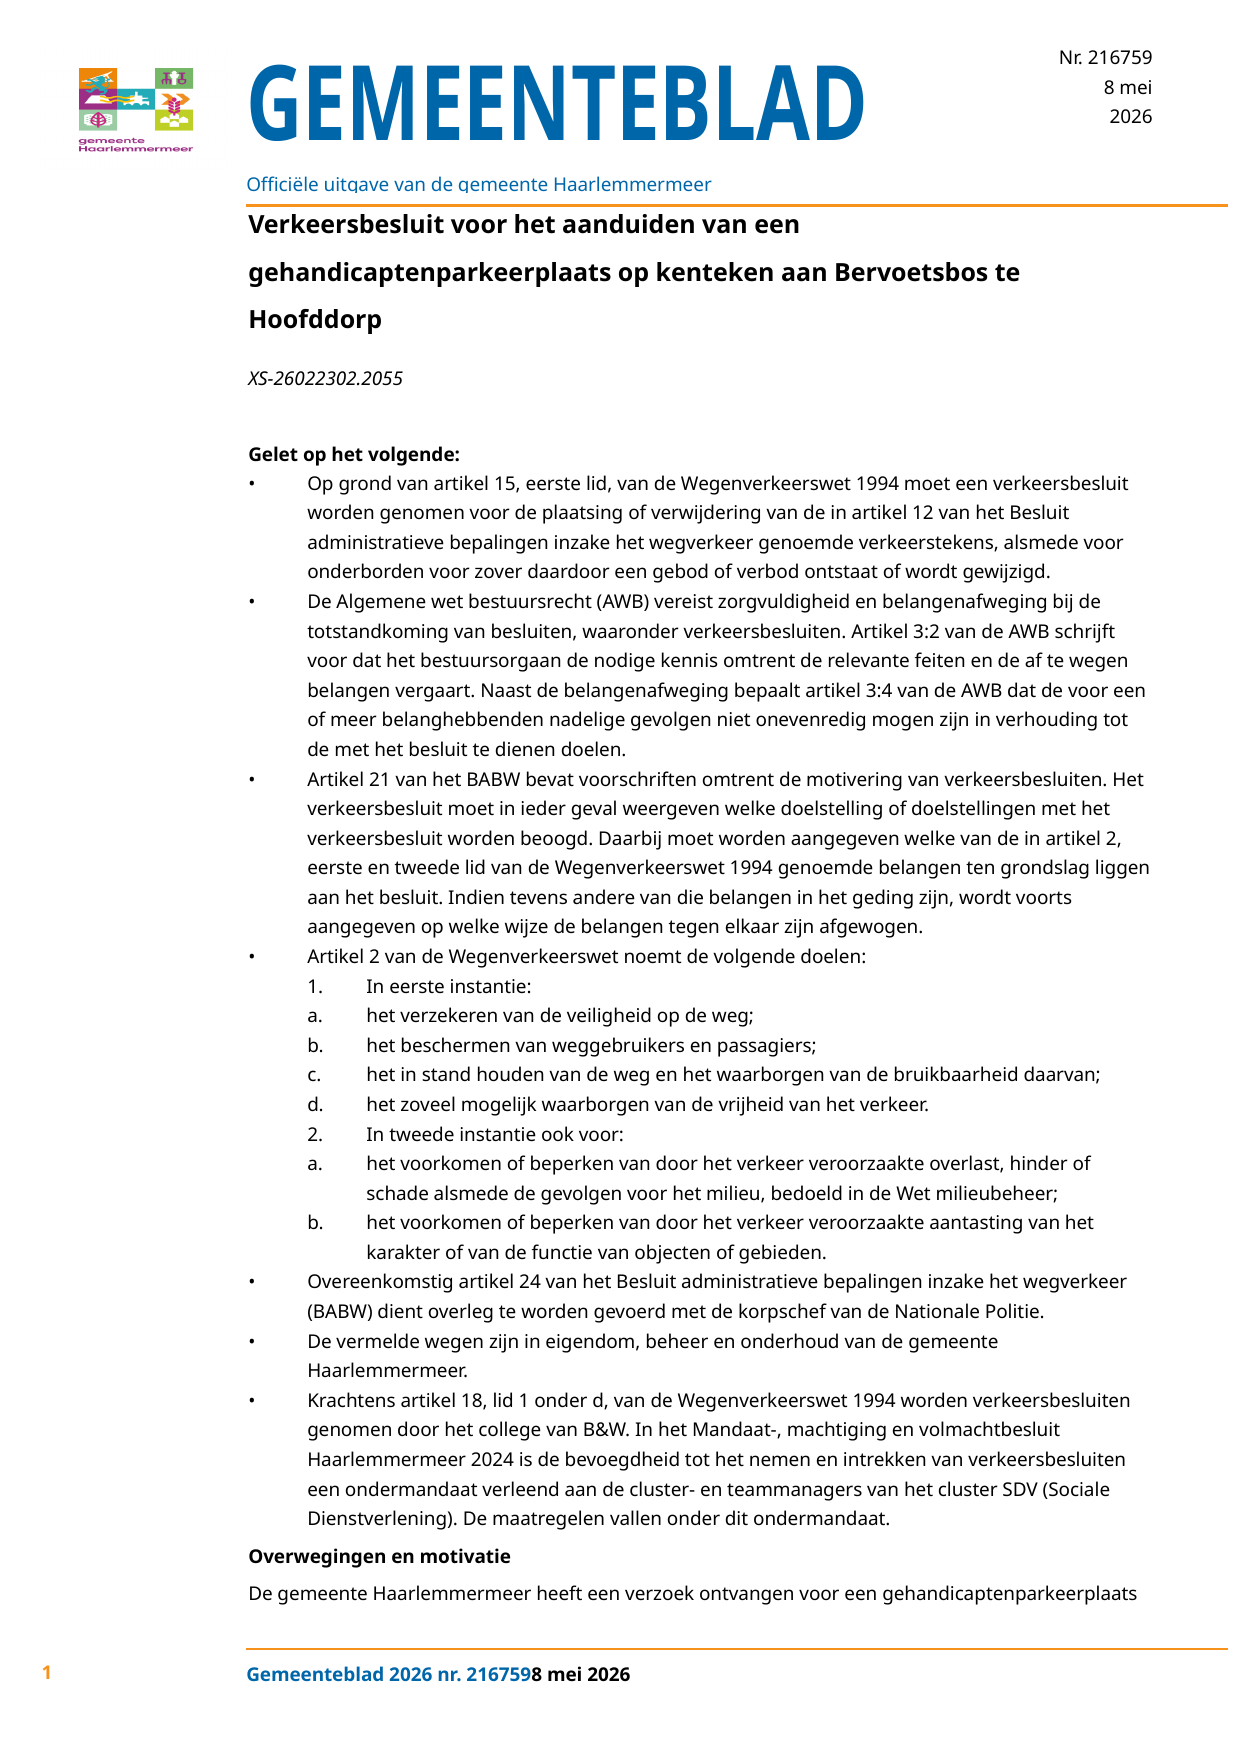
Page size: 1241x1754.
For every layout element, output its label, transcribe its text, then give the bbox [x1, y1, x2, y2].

list het verzekeren van de veiligheid op de weg; [307, 1002, 1152, 1028]
list Op grond van artikel 15, eerste lid, van de Wegenverkeerswet 1994 moet een verkeersbesluit worden genomen voor de plaatsing of verwijdering van de in artikel 12 van het Besluit administratieve bepalingen inzake het wegverkeer genoemde verkeerstekens, alsmede voor onderborden voor zover daardoor een gebod of verbod ontstaat of wordt gewijzigd. [248, 470, 1152, 584]
text De gemeente Haarlemmermeer heeft een verzoek ontvangen voor een gehandicaptenparkeerplaats [248, 1580, 1152, 1606]
list het voorkomen of beperken van door het verkeer veroorzaakte aantasting van het karakter of van de functie van objecten of gebieden. [307, 1209, 1152, 1265]
list het in stand houden van de weg en het waarborgen van de bruikbaarheid daarvan; [307, 1062, 1152, 1087]
text Overwegingen en motivatie [248, 1543, 1152, 1569]
list Artikel 21 van het BABW bevat voorschriften omtrent de motivering van verkeersbesluiten. Het verkeersbesluit moet in ieder geval weergeven welke doelstelling of doelstellingen met het verkeersbesluit worden beoogd. Daarbij moet worden aangegeven welke van de in artikel 2, eerste en tweede lid van de Wegenverkeerswet 1994 genoemde belangen ten grondslag liggen aan het besluit. Indien tevens andere van die belangen in het geding zijn, wordt voorts aangegeven op welke wijze de belangen tegen elkaar zijn afgewogen. [248, 766, 1152, 939]
list De vermelde wegen zijn in eigendom, beheer en onderhoud van de gemeente Haarlemmermeer. [248, 1328, 1152, 1383]
list In tweede instantie ook voor: [307, 1121, 1152, 1146]
list het zoveel mogelijk waarborgen van de vrijheid van het verkeer. [307, 1091, 1152, 1117]
picture [41, 47, 231, 172]
list het voorkomen of beperken van door het verkeer veroorzaakte overlast, hinder of schade alsmede de gevolgen voor het milieu, bedoeld in de Wet milieubeheer; [307, 1150, 1152, 1206]
text XS-26022302.2055 [248, 366, 1152, 391]
text Verkeersbesluit voor het aanduiden van een gehandicaptenparkeerplaats op kenteken aan Bervoetsbos te Hoofddorp [248, 207, 1152, 336]
text Gelet op het volgende: [248, 442, 1152, 467]
list Artikel 2 van de Wegenverkeerswet noemt de volgende doelen: [248, 943, 1152, 969]
list Overeenkomstig artikel 24 van het Besluit administratieve bepalingen inzake het wegverkeer (BABW) dient overleg te worden gevoerd met de korpschef van de Nationale Politie. [248, 1269, 1152, 1324]
list Krachtens artikel 18, lid 1 onder d, van de Wegenverkeerswet 1994 worden verkeersbesluiten genomen door het college van B&W. In het Mandaat-, machtiging en volmachtbesluit Haarlemmermeer 2024 is de bevoegdheid tot het nemen en intrekken van verkeersbesluiten een ondermandaat verleend aan de cluster- en teammanagers van het cluster SDV (Sociale Dienstverlening). De maatregelen vallen onder dit ondermandaat. [248, 1387, 1152, 1531]
list De Algemene wet bestuursrecht (AWB) vereist zorgvuldigheid en belangenafweging bij de totstandkoming van besluiten, waaronder verkeersbesluiten. Artikel 3:2 van de AWB schrijft voor dat het bestuursorgaan de nodige kennis omtrent de relevante feiten en de af te wegen belangen vergaart. Naast de belangenafweging bepaalt artikel 3:4 van de AWB dat de voor een of meer belanghebbenden nadelige gevolgen niet onevenredig mogen zijn in verhouding tot de met het besluit te dienen doelen. [248, 588, 1152, 762]
list het beschermen van weggebruikers en passagiers; [307, 1032, 1152, 1058]
list In eerste instantie: [307, 973, 1152, 998]
